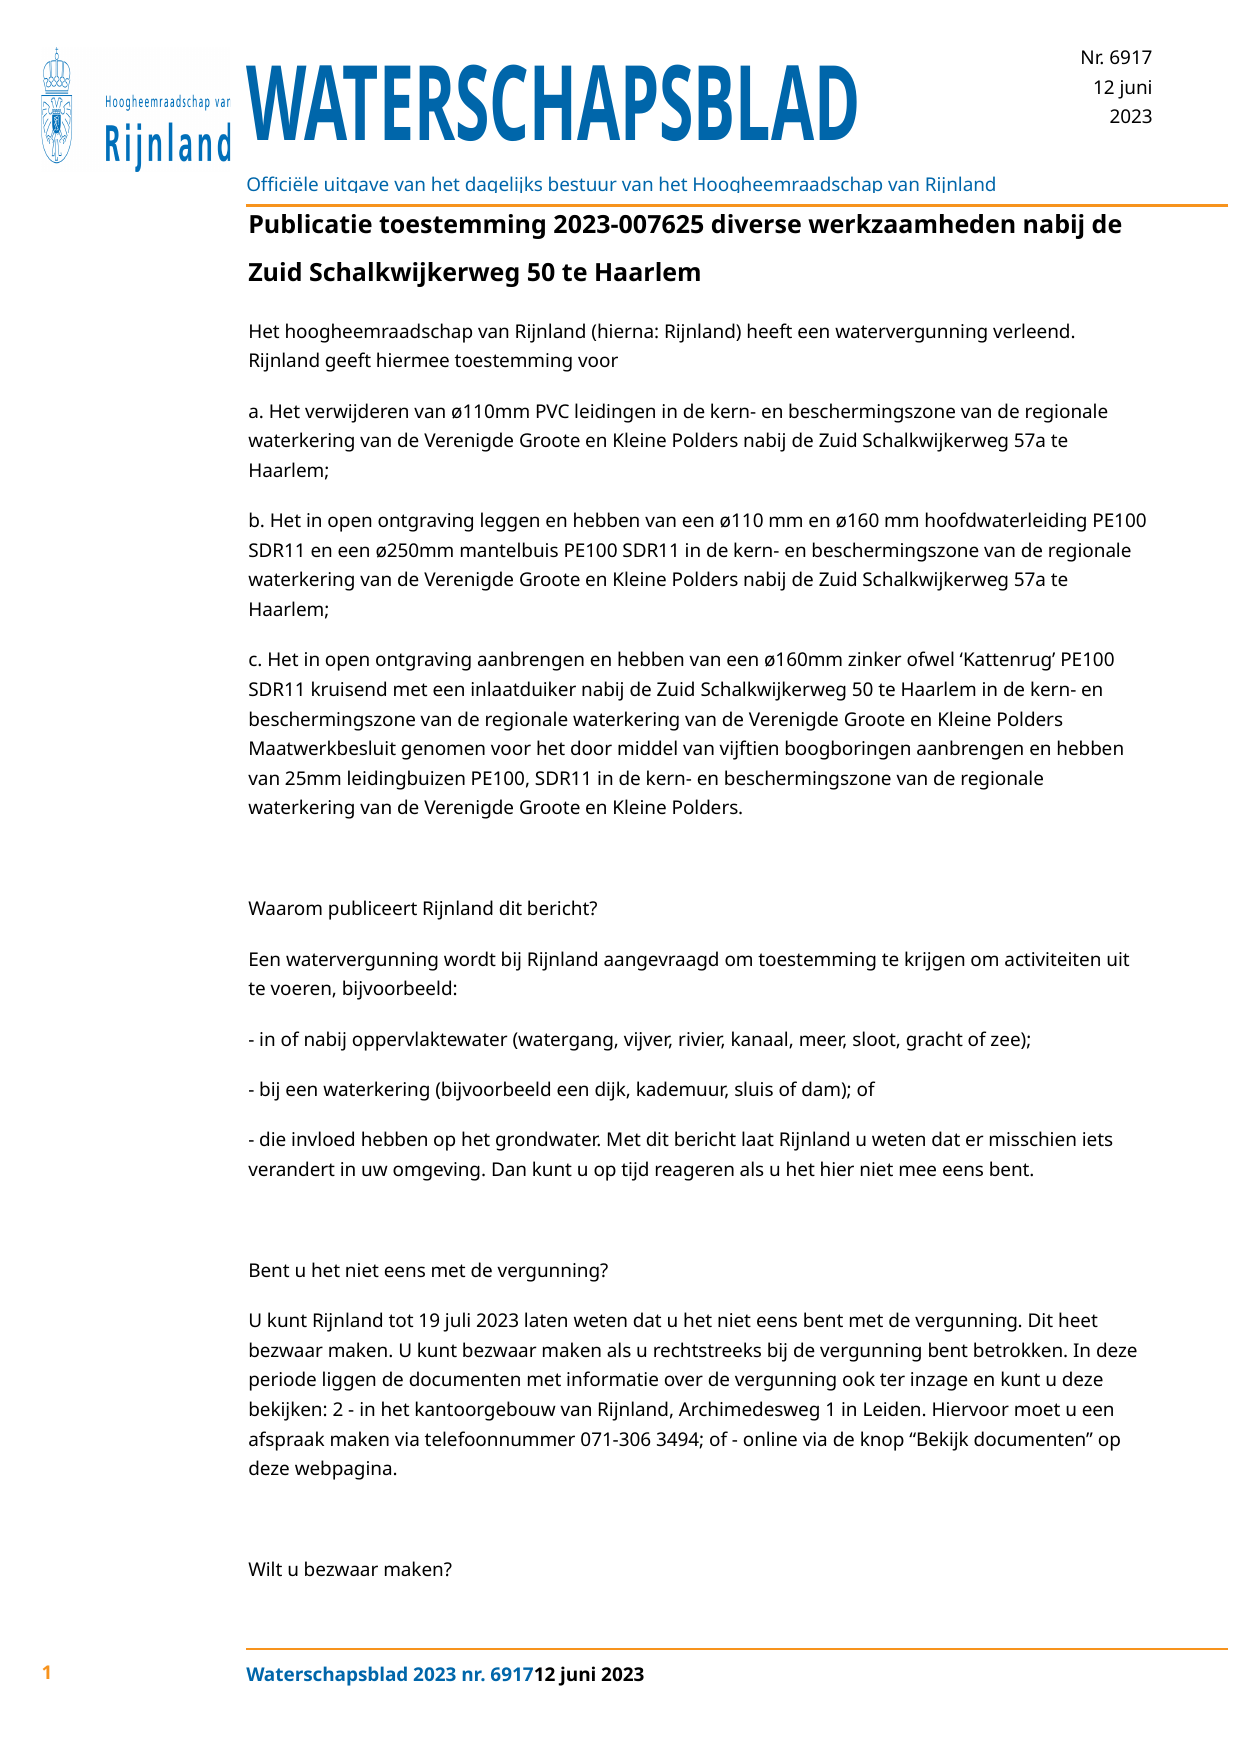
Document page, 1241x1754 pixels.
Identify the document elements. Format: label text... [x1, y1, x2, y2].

picture [41, 47, 231, 172]
text - in of nabij oppervlaktewater (watergang, vijver, rivier, kanaal, meer, sloot, gracht of zee); [248, 1026, 1152, 1052]
text Een watervergunning wordt bij Rijnland aangevraagd om toestemming te krijgen om activiteiten uit te voeren, bijvoorbeeld: [248, 946, 1152, 1001]
text a. Het verwijderen van ø110mm PVC leidingen in de kern- en beschermingszone van de regionale waterkering van de Verenigde Groote en Kleine Polders nabij de Zuid Schalkwijkerweg 57a te Haarlem; [248, 398, 1152, 483]
text Het hoogheemraadschap van Rijnland (hierna: Rijnland) heeft een watervergunning verleend. Rijnland geeft hiermee toestemming voor [248, 318, 1152, 373]
text U kunt Rijnland tot 19 juli 2023 laten weten dat u het niet eens bent met de vergunning. Dit heet bezwaar maken. U kunt bezwaar maken als u rechtstreeks bij de vergunning bent betrokken. In deze periode liggen de documenten met informatie over de vergunning ook ter inzage en kunt u deze bekijken: 2 - in het kantoorgebouw van Rijnland, Archimedesweg 1 in Leiden. Hiervoor moet u een afspraak maken via telefoonnummer 071-306 3494; of - online via de knop “Bekijk documenten” op deze webpagina. [248, 1307, 1152, 1481]
text Waarom publiceert Rijnland dit bericht? [248, 895, 1152, 921]
text Bent u het niet eens met de vergunning? [248, 1257, 1152, 1283]
text Publicatie toestemming 2023-007625 diverse werkzaamheden nabij de Zuid Schalkwijkerweg 50 te Haarlem [248, 207, 1152, 288]
text - die invloed hebben op het grondwater. Met dit bericht laat Rijnland u weten dat er misschien iets verandert in uw omgeving. Dan kunt u op tijd reageren als u het hier niet mee eens bent. [248, 1127, 1152, 1182]
text Wilt u bezwaar maken? [248, 1556, 1152, 1582]
text b. Het in open ontgraving leggen en hebben van een ø110 mm en ø160 mm hoofdwaterleiding PE100 SDR11 en een ø250mm mantelbuis PE100 SDR11 in de kern- en beschermingszone van de regionale waterkering van de Verenigde Groote en Kleine Polders nabij de Zuid Schalkwijkerweg 57a te Haarlem; [248, 507, 1152, 622]
text c. Het in open ontgraving aanbrengen en hebben van een ø160mm zinker ofwel ‘Kattenrug’ PE100 SDR11 kruisend met een inlaatduiker nabij de Zuid Schalkwijkerweg 50 te Haarlem in de kern- en beschermingszone van de regionale waterkering van de Verenigde Groote en Kleine Polders Maatwerkbesluit genomen voor het door middel van vijftien boogboringen aanbrengen en hebben van 25mm leidingbuizen PE100, SDR11 in de kern- en beschermingszone van de regionale waterkering van de Verenigde Groote en Kleine Polders. [248, 647, 1152, 820]
text - bij een waterkering (bijvoorbeeld een dijk, kademuur, sluis of dam); of [248, 1076, 1152, 1102]
